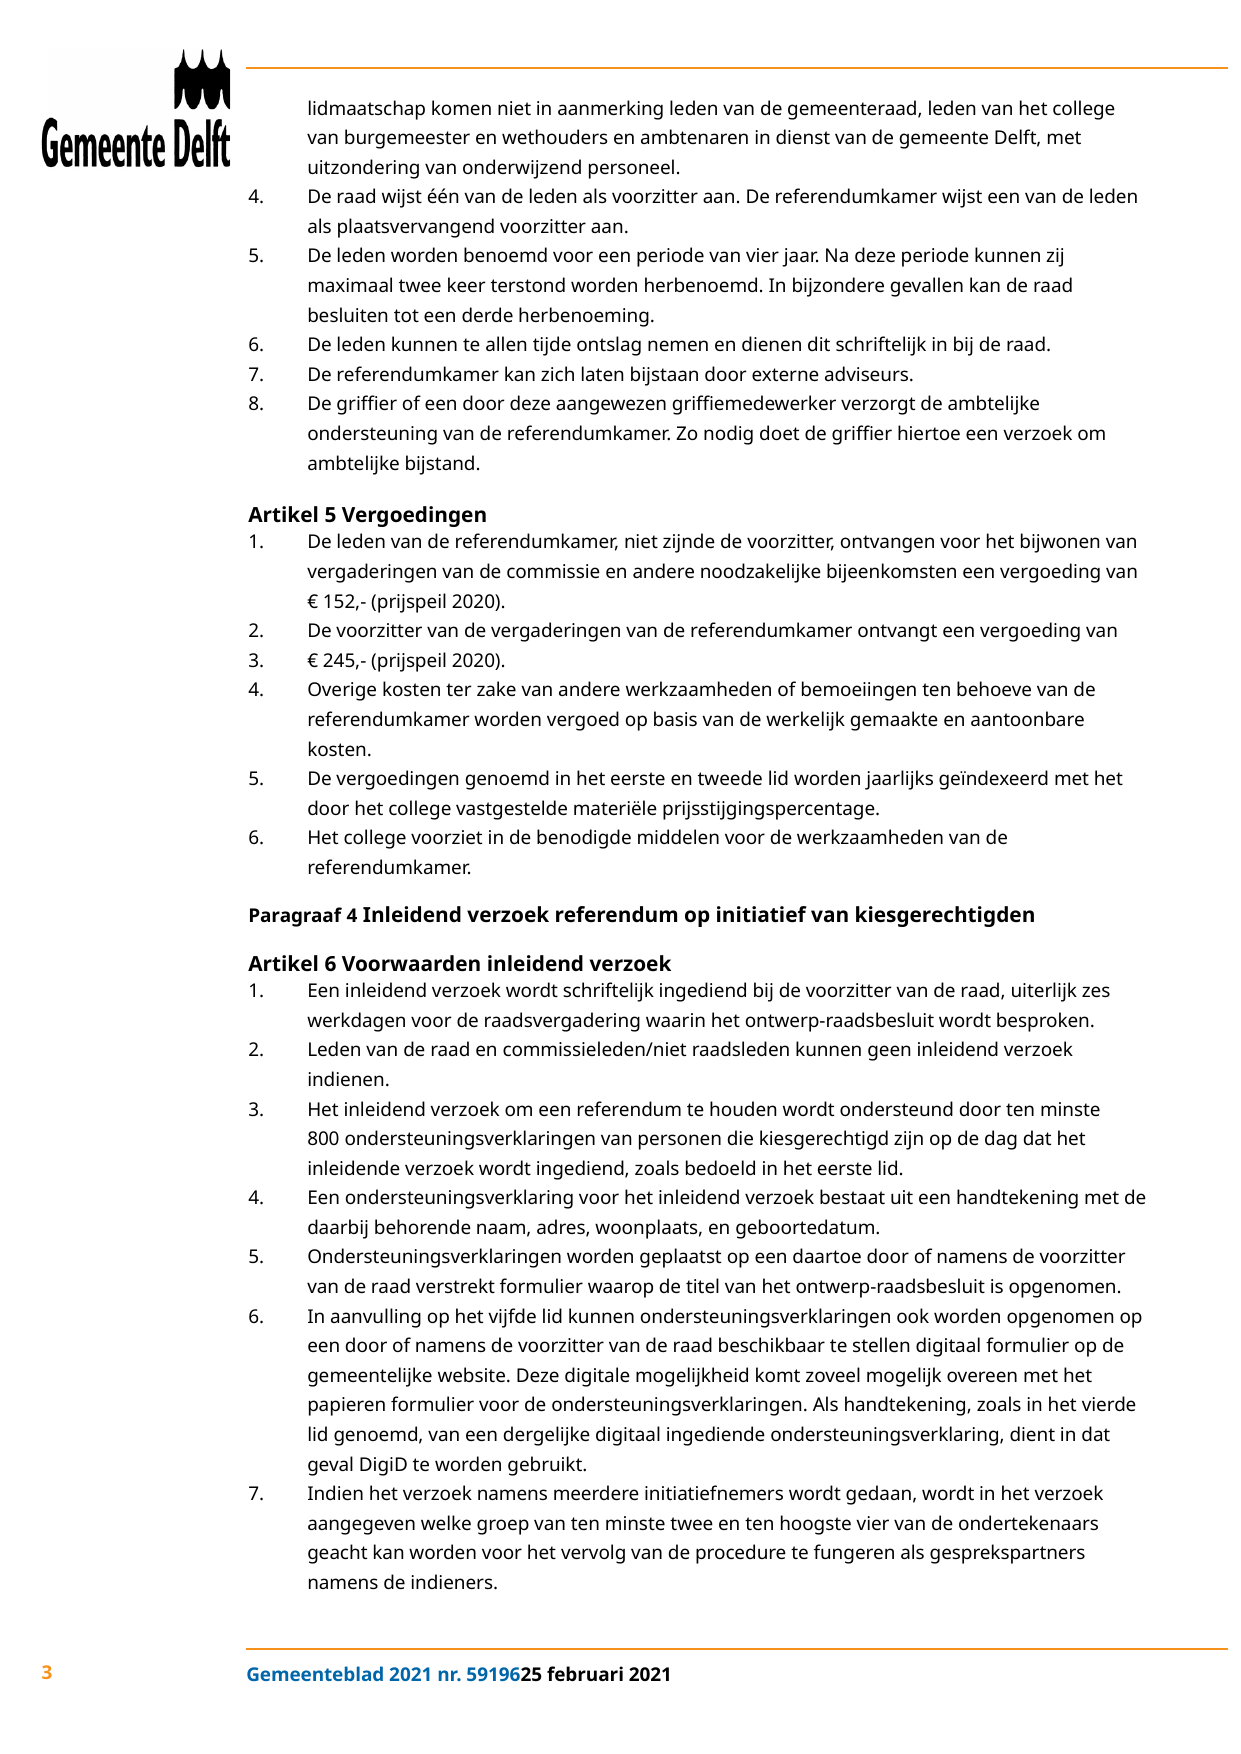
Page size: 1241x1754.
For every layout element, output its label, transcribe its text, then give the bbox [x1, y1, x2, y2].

list De leden van de referendumkamer, niet zijnde de voorzitter, ontvangen voor het bijwonen van vergaderingen van de commissie en andere noodzakelijke bijeenkomsten een vergoeding van [248, 529, 1152, 584]
list Een inleidend verzoek wordt schriftelijk ingediend bij de voorzitter van de raad, uiterlijk zes werkdagen voor de raadsvergadering waarin het ontwerp-raadsbesluit wordt besproken. [248, 977, 1152, 1033]
list Een ondersteuningsverklaring voor het inleidend verzoek bestaat uit een handtekening met de daarbij behorende naam, adres, woonplaats, en geboortedatum. [248, 1184, 1152, 1240]
list De leden kunnen te allen tijde ontslag nemen en dienen dit schriftelijk in bij de raad. [248, 331, 1152, 357]
list Het inleidend verzoek om een referendum te houden wordt ondersteund door ten minste [248, 1096, 1152, 1121]
list De voorzitter van de vergaderingen van de referendumkamer ontvangt een vergoeding van [248, 617, 1152, 643]
list 800 ondersteuningsverklaringen van personen die kiesgerechtigd zijn op de dag dat het inleidende verzoek wordt ingediend, zoals bedoeld in het eerste lid. [248, 1125, 1152, 1181]
list Het college voorziet in de benodigde middelen voor de werkzaamheden van de referendumkamer. [248, 824, 1152, 880]
text Paragraaf 4 Inleidend verzoek referendum op initiatief van kiesgerechtigden [248, 900, 1152, 928]
list Indien het verzoek namens meerdere initiatiefnemers wordt gedaan, wordt in het verzoek aangegeven welke groep van ten minste twee en ten hoogste vier van de ondertekenaars geacht kan worden voor het vervolg van de procedure te fungeren als gesprekspartners namens de indieners. [248, 1480, 1152, 1595]
list Leden van de raad en commissieleden/niet raadsleden kunnen geen inleidend verzoek indienen. [248, 1037, 1152, 1092]
list De vergoedingen genoemd in het eerste en tweede lid worden jaarlijks geïndexeerd met het door het college vastgestelde materiële prijsstijgingspercentage. [248, 765, 1152, 821]
list De leden worden benoemd voor een periode van vier jaar. Na deze periode kunnen zij maximaal twee keer terstond worden herbenoemd. In bijzondere gevallen kan de raad besluiten tot een derde herbenoeming. [248, 243, 1152, 328]
list De raad wijst één van de leden als voorzitter aan. De referendumkamer wijst een van de leden als plaatsvervangend voorzitter aan. [248, 183, 1152, 239]
list De referendumkamer kan zich laten bijstaan door externe adviseurs. [248, 361, 1152, 387]
list Ondersteuningsverklaringen worden geplaatst op een daartoe door of namens de voorzitter van de raad verstrekt formulier waarop de titel van het ontwerp-raadsbesluit is opgenomen. [248, 1244, 1152, 1299]
list In aanvulling op het vijfde lid kunnen ondersteuningsverklaringen ook worden opgenomen op een door of namens de voorzitter van de raad beschikbaar te stellen digitaal formulier op de gemeentelijke website. Deze digitale mogelijkheid komt zoveel mogelijk overeen met het papieren formulier voor de ondersteuningsverklaringen. Als handtekening, zoals in het vierde lid genoemd, van een dergelijke digitaal ingediende ondersteuningsverklaring, dient in dat geval DigiD te worden gebruikt. [248, 1303, 1152, 1476]
list € 245,- (prijspeil 2020). [248, 647, 1152, 673]
picture [41, 47, 231, 172]
list De griffier of een door deze aangewezen griffiemedewerker verzorgt de ambtelijke ondersteuning van de referendumkamer. Zo nodig doet de griffier hiertoe een verzoek om ambtelijke bijstand. [248, 391, 1152, 476]
text Artikel 6 Voorwaarden inleidend verzoek [248, 949, 1152, 977]
list € 152,- (prijspeil 2020). [248, 588, 1152, 613]
list Overige kosten ter zake van andere werkzaamheden of bemoeiingen ten behoeve van de referendumkamer worden vergoed op basis van de werkelijk gemaakte en aantoonbare kosten. [248, 677, 1152, 761]
text Artikel 5 Vergoedingen [248, 500, 1152, 529]
list lidmaatschap komen niet in aanmerking leden van de gemeenteraad, leden van het college van burgemeester en wethouders en ambtenaren in dienst van de gemeente Delft, met uitzondering van onderwijzend personeel. [248, 95, 1152, 180]
